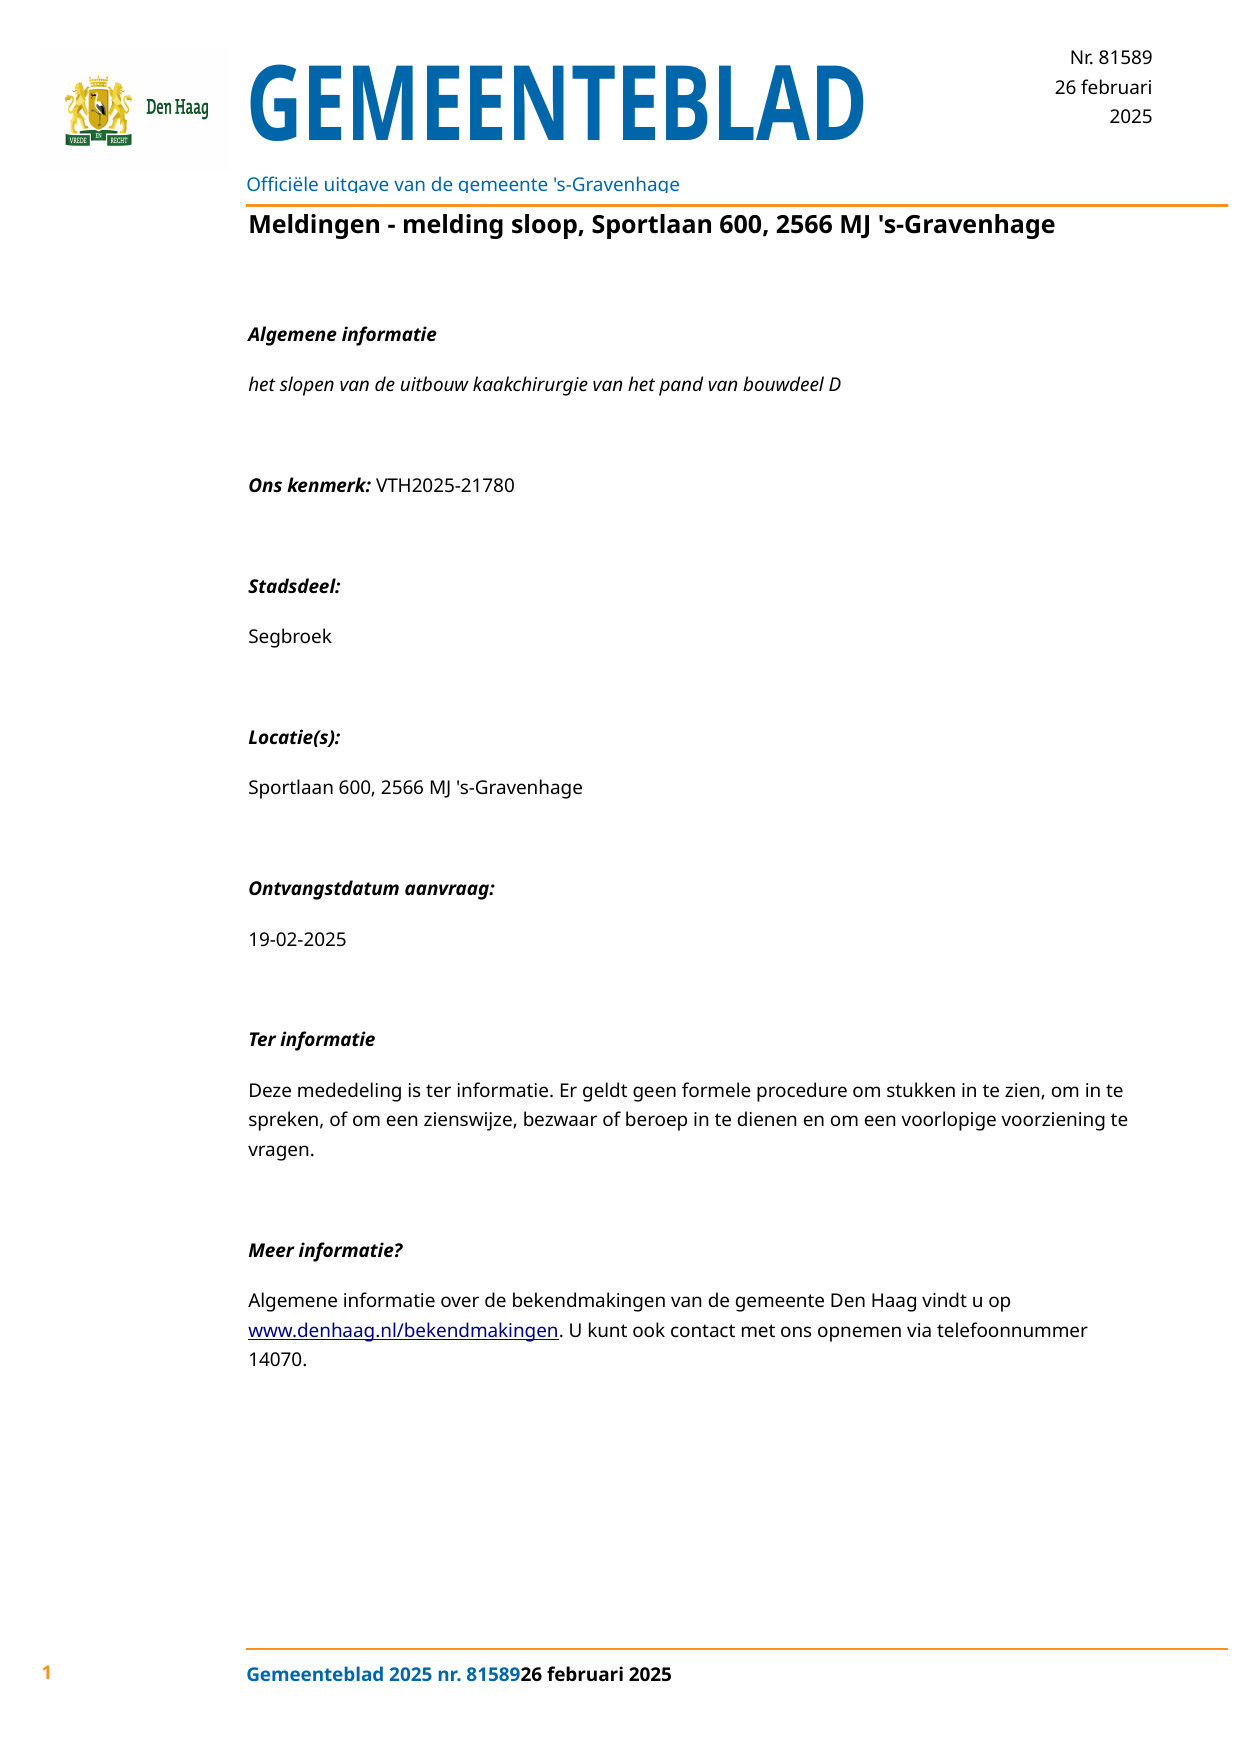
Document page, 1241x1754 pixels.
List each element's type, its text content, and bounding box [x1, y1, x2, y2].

text Segbroek [248, 623, 1152, 649]
text Algemene informatie over de bekendmakingen van de gemeente Den Haag vindt u op www.denhaag.nl/bekendmakingen. U kunt ook contact met ons opnemen via telefoonnummer 14070. [248, 1287, 1152, 1372]
text Meldingen - melding sloop, Sportlaan 600, 2566 MJ 's-Gravenhage [248, 207, 1152, 241]
text Meer informatie? [248, 1237, 1152, 1263]
text Locatie(s): [248, 724, 1152, 750]
text het slopen van de uitbouw kaakchirurgie van het pand van bouwdeel D [248, 371, 1152, 397]
text Algemene informatie [248, 321, 1152, 346]
text Deze mededeling is ter informatie. Er geldt geen formele procedure om stukken in te zien, om in te spreken, of om een zienswijze, bezwaar of beroep in te dienen en om een voorlopige voorziening te vragen. [248, 1077, 1152, 1162]
text Ter informatie [248, 1027, 1152, 1052]
picture [41, 47, 231, 172]
text Ontvangstdatum aanvraag: [248, 875, 1152, 901]
text Stadsdeel: [248, 573, 1152, 598]
text Sportlaan 600, 2566 MJ 's-Gravenhage [248, 774, 1152, 800]
text Ons kenmerk: VTH2025-21780 [248, 472, 1152, 498]
text 19-02-2025 [248, 926, 1152, 951]
